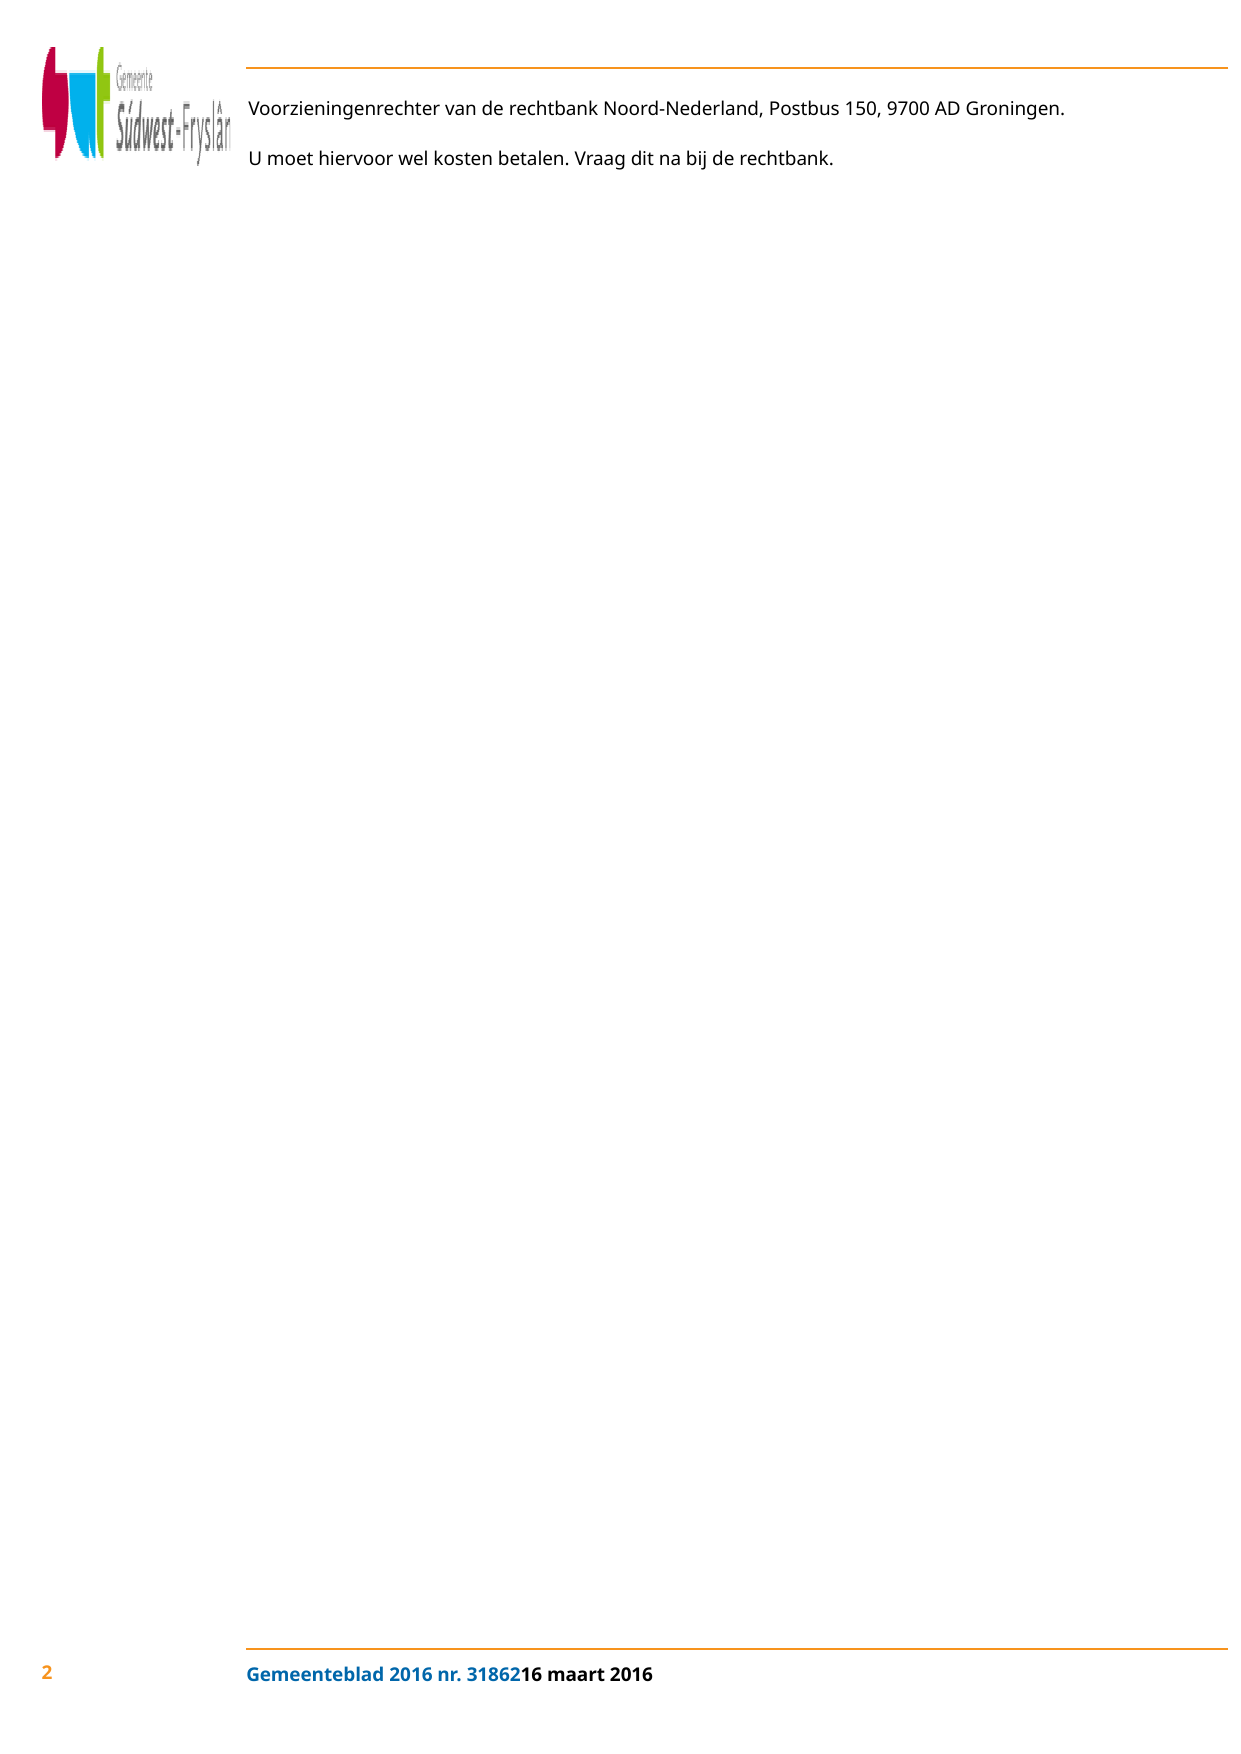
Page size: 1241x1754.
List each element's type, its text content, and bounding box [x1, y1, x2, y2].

picture [41, 47, 231, 172]
text U moet hiervoor wel kosten betalen. Vraag dit na bij de rechtbank. [248, 145, 1152, 171]
text Voorzieningenrechter van de rechtbank Noord-Nederland, Postbus 150, 9700 AD Groningen. [248, 95, 1152, 121]
